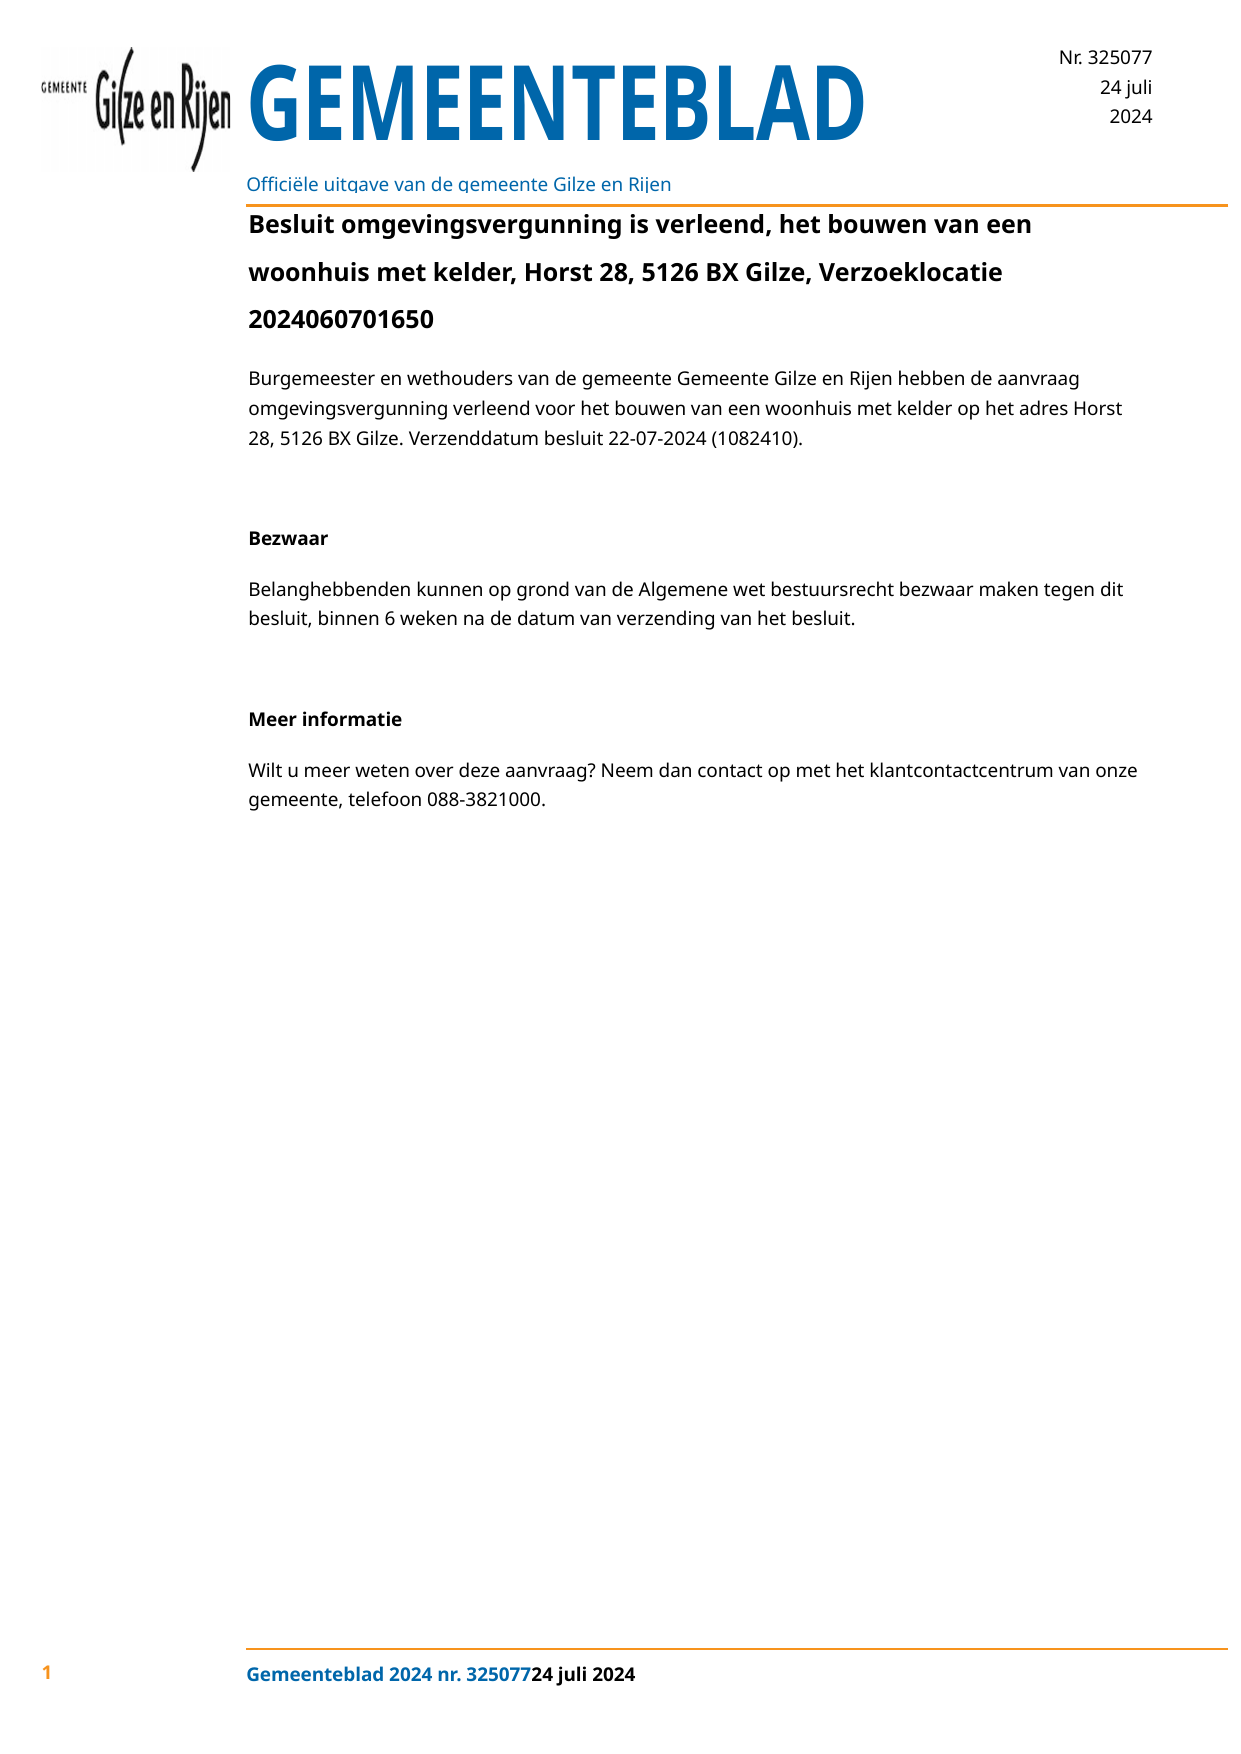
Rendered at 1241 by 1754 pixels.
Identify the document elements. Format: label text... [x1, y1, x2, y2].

text Burgemeester en wethouders van de gemeente Gemeente Gilze en Rijen hebben de aanvraag omgevingsvergunning verleend voor het bouwen van een woonhuis met kelder op het adres Horst 28, 5126 BX Gilze. Verzenddatum besluit 22-07-2024 (1082410). [248, 366, 1152, 450]
text Belanghebbenden kunnen op grond van de Algemene wet bestuursrecht bezwaar maken tegen dit besluit, binnen 6 weken na de datum van verzending van het besluit. [248, 576, 1152, 631]
text Besluit omgevingsvergunning is verleend, het bouwen van een woonhuis met kelder, Horst 28, 5126 BX Gilze, Verzoeklocatie 2024060701650 [248, 207, 1152, 336]
text Bezwaar [248, 526, 1152, 551]
text Meer informatie [248, 706, 1152, 732]
text Wilt u meer weten over deze aanvraag? Neem dan contact op met het klantcontactcentrum van onze gemeente, telefoon 088-3821000. [248, 757, 1152, 812]
picture [41, 47, 231, 172]
